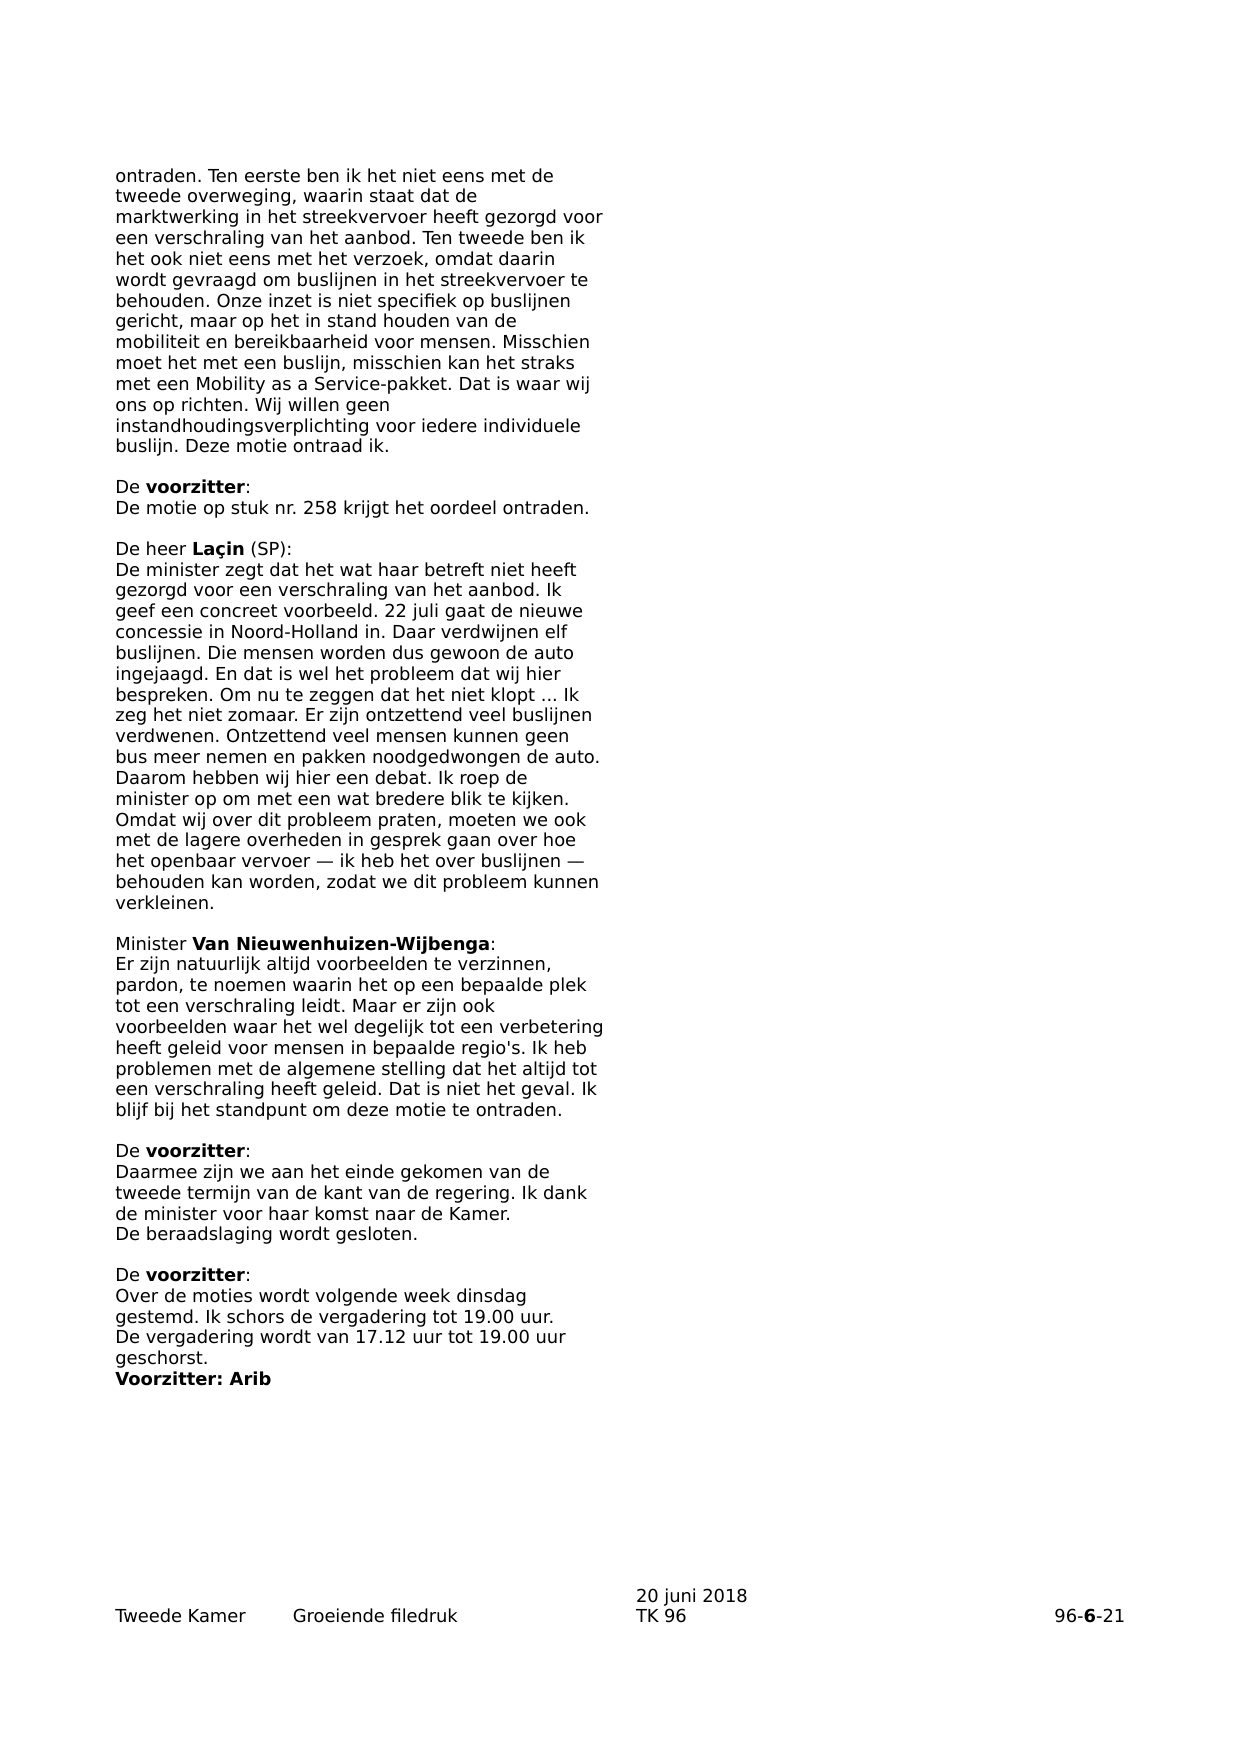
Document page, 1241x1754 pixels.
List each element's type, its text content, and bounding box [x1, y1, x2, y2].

text De heer Laçin (SP): [115, 538, 605, 559]
text De voorzitter: [115, 477, 605, 498]
text De voorzitter: [115, 1265, 605, 1286]
text De minister zegt dat het wat haar betreft niet heeft gezorgd voor een verschraling van het aanbod. Ik geef een concreet voorbeeld. 22 juli gaat de nieuwe concessie in Noord-Holland in. Daar verdwijnen elf buslijnen. Die mensen worden dus gewoon de auto ingejaagd. En dat is wel het probleem dat wij hier bespreken. Om nu te zeggen dat het niet klopt ... Ik zeg het niet zomaar. Er zijn ontzettend veel buslijnen verdwenen. Ontzettend veel mensen kunnen geen bus meer nemen en pakken noodgedwongen de auto. Daarom hebben wij hier een debat. Ik roep de minister op om met een wat bredere blik te kijken. Omdat wij over dit probleem praten, moeten we ook met de lagere overheden in gesprek gaan over hoe het openbaar vervoer — ik heb het over buslijnen — behouden kan worden, zodat we dit probleem kunnen verkleinen. [115, 559, 605, 913]
text De vergadering wordt van 17.12 uur tot 19.00 uur geschorst. [115, 1327, 605, 1369]
text De motie op stuk nr. 258 krijgt het oordeel ontraden. [115, 498, 605, 518]
text Daarmee zijn we aan het einde gekomen van de tweede termijn van de kant van de regering. Ik dank de minister voor haar komst naar de Kamer. [115, 1162, 605, 1224]
text De voorzitter: [115, 1141, 605, 1162]
text Over de moties wordt volgende week dinsdag gestemd. Ik schors de vergadering tot 19.00 uur. [115, 1286, 605, 1327]
text De beraadslaging wordt gesloten. [115, 1224, 605, 1245]
text Minister Van Nieuwenhuizen-Wijbenga: [115, 933, 605, 954]
text ontraden. Ten eerste ben ik het niet eens met de tweede overweging, waarin staat dat de marktwerking in het streekvervoer heeft gezorgd voor een verschraling van het aanbod. Ten tweede ben ik het ook niet eens met het verzoek, omdat daarin wordt gevraagd om buslijnen in het streekvervoer te behouden. Onze inzet is niet specifiek op buslijnen gericht, maar op het in stand houden van de mobiliteit en bereikbaarheid voor mensen. Misschien moet het met een buslijn, misschien kan het straks met een Mobility as a Service-pakket. Dat is waar wij ons op richten. Wij willen geen instandhoudingsverplichting voor iedere individuele buslijn. Deze motie ontraad ik. [115, 165, 605, 457]
text Er zijn natuurlijk altijd voorbeelden te verzinnen, pardon, te noemen waarin het op een bepaalde plek tot een verschraling leidt. Maar er zijn ook voorbeelden waar het wel degelijk tot een verbetering heeft geleid voor mensen in bepaalde regio's. Ik heb problemen met de algemene stelling dat het altijd tot een verschraling heeft geleid. Dat is niet het geval. Ik blijf bij het standpunt om deze motie te ontraden. [115, 954, 605, 1121]
text Voorzitter: Arib [115, 1369, 605, 1390]
